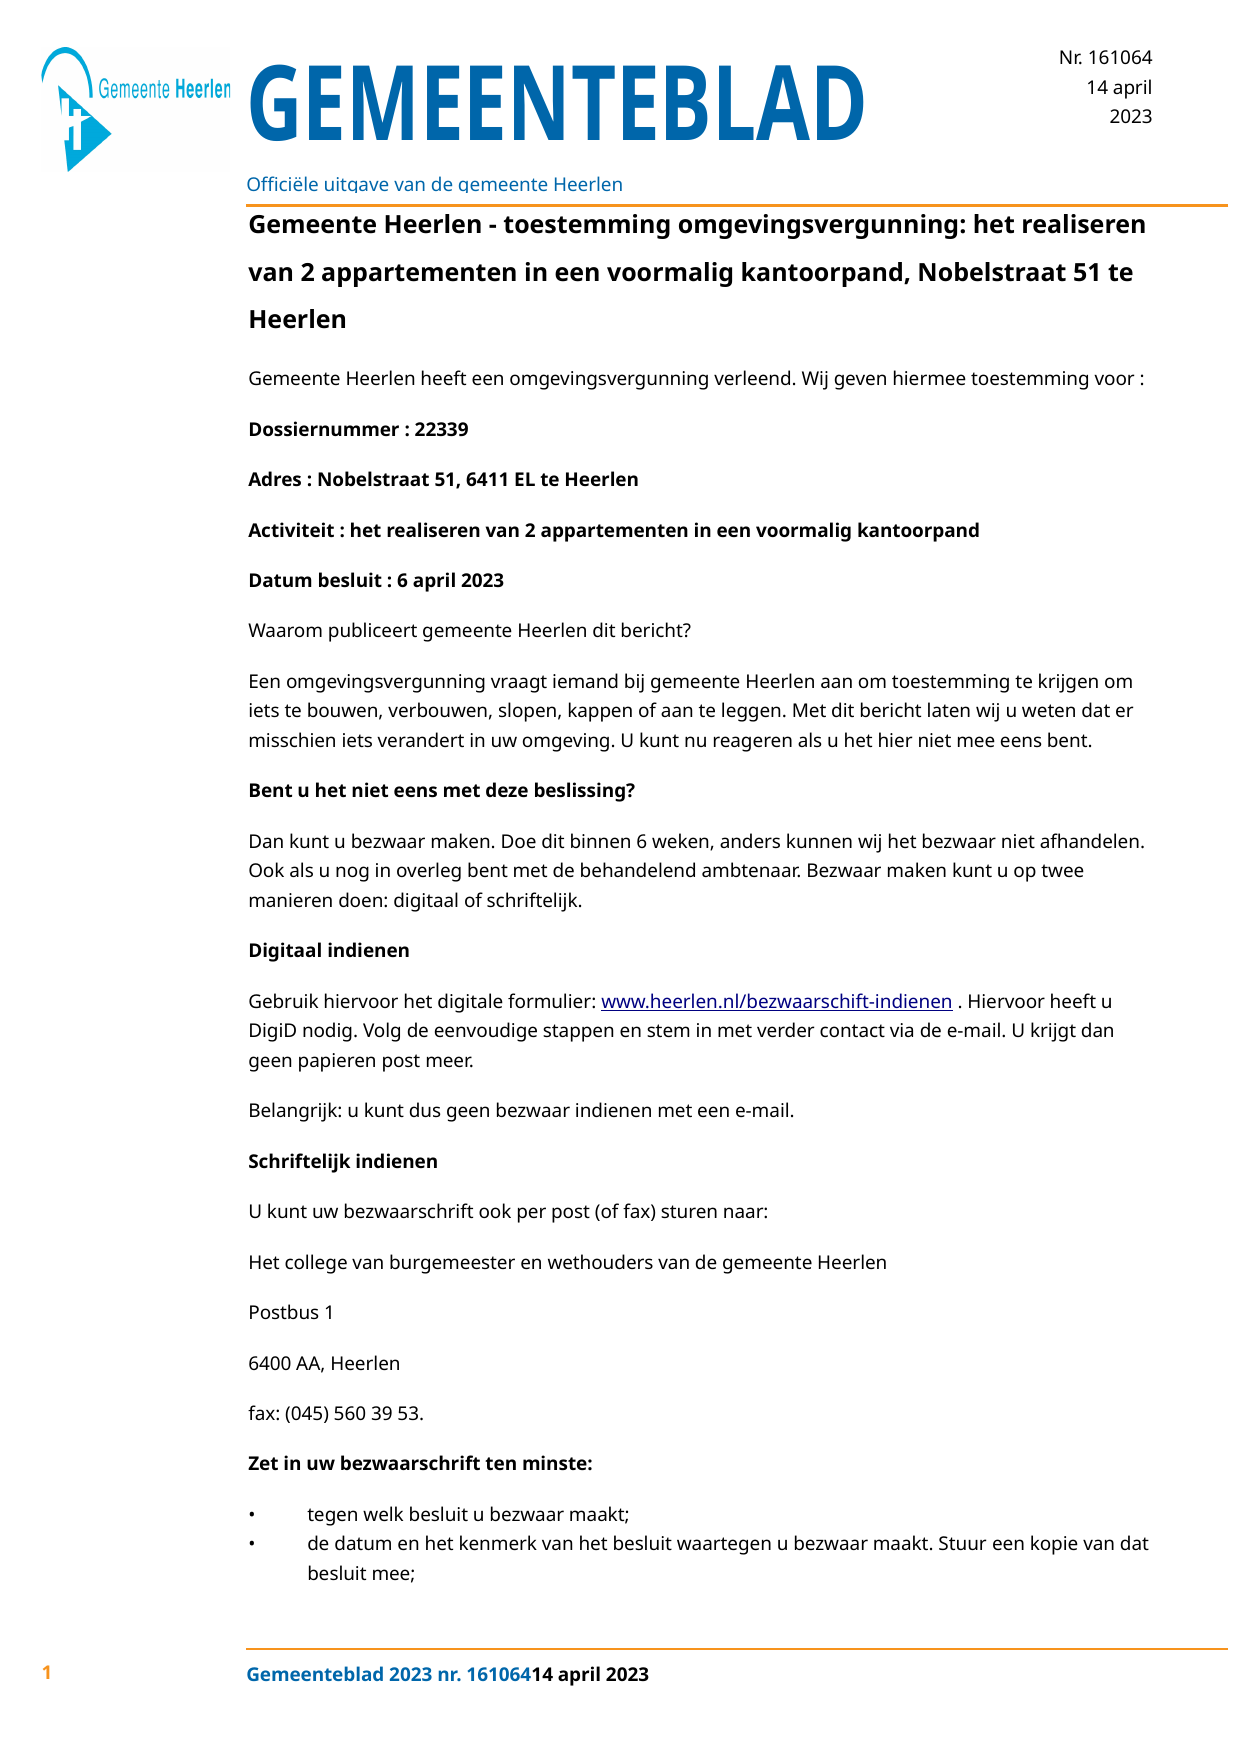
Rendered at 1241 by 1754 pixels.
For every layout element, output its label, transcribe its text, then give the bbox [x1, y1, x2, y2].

text fax: (045) 560 39 53. [248, 1400, 1152, 1426]
text Adres : Nobelstraat 51, 6411 EL te Heerlen [248, 466, 1152, 492]
text Een omgevingsvergunning vraagt iemand bij gemeente Heerlen aan om toestemming te krijgen om iets te bouwen, verbouwen, slopen, kappen of aan te leggen. Met dit bericht laten wij u weten dat er misschien iets verandert in uw omgeving. U kunt nu reageren als u het hier niet mee eens bent. [248, 668, 1152, 753]
text Activiteit : het realiseren van 2 appartementen in een voormalig kantoorpand [248, 517, 1152, 542]
list tegen welk besluit u bezwaar maakt; [248, 1501, 1152, 1527]
text Belangrijk: u kunt dus geen bezwaar indienen met een e-mail. [248, 1098, 1152, 1123]
text Dan kunt u bezwaar maken. Doe dit binnen 6 weken, anders kunnen wij het bezwaar niet afhandelen. Ook als u nog in overleg bent met de behandelend ambtenaar. Bezwaar maken kunt u op twee manieren doen: digitaal of schriftelijk. [248, 828, 1152, 913]
text Gemeente Heerlen heeft een omgevingsvergunning verleend. Wij geven hiermee toestemming voor : [248, 366, 1152, 391]
list de datum en het kenmerk van het besluit waartegen u bezwaar maakt. Stuur een kopie van dat besluit mee; [248, 1531, 1152, 1586]
picture [41, 47, 59, 70]
text Bent u het niet eens met deze beslissing? [248, 778, 1152, 803]
text Het college van burgemeester en wethouders van de gemeente Heerlen [248, 1249, 1152, 1274]
text Datum besluit : 6 april 2023 [248, 567, 1152, 593]
picture [41, 47, 231, 172]
text Schriftelijk indienen [248, 1148, 1152, 1174]
text Postbus 1 [248, 1299, 1152, 1325]
text 6400 AA, Heerlen [248, 1350, 1152, 1375]
text Gebruik hiervoor het digitale formulier: www.heerlen.nl/bezwaarschift-indienen . Hiervoor heeft u DigiD nodig. Volg de eenvoudige stappen en stem in met verder contact via de e-mail. U krijgt dan geen papieren post meer. [248, 988, 1152, 1073]
text Dossiernummer : 22339 [248, 416, 1152, 442]
text Digitaal indienen [248, 938, 1152, 963]
text Gemeente Heerlen - toestemming omgevingsvergunning: het realiseren van 2 appartementen in een voormalig kantoorpand, Nobelstraat 51 te Heerlen [248, 207, 1152, 336]
text Zet in uw bezwaarschrift ten minste: [248, 1451, 1152, 1476]
text U kunt uw bezwaarschrift ook per post (of fax) sturen naar: [248, 1198, 1152, 1224]
text Waarom publiceert gemeente Heerlen dit bericht? [248, 618, 1152, 643]
